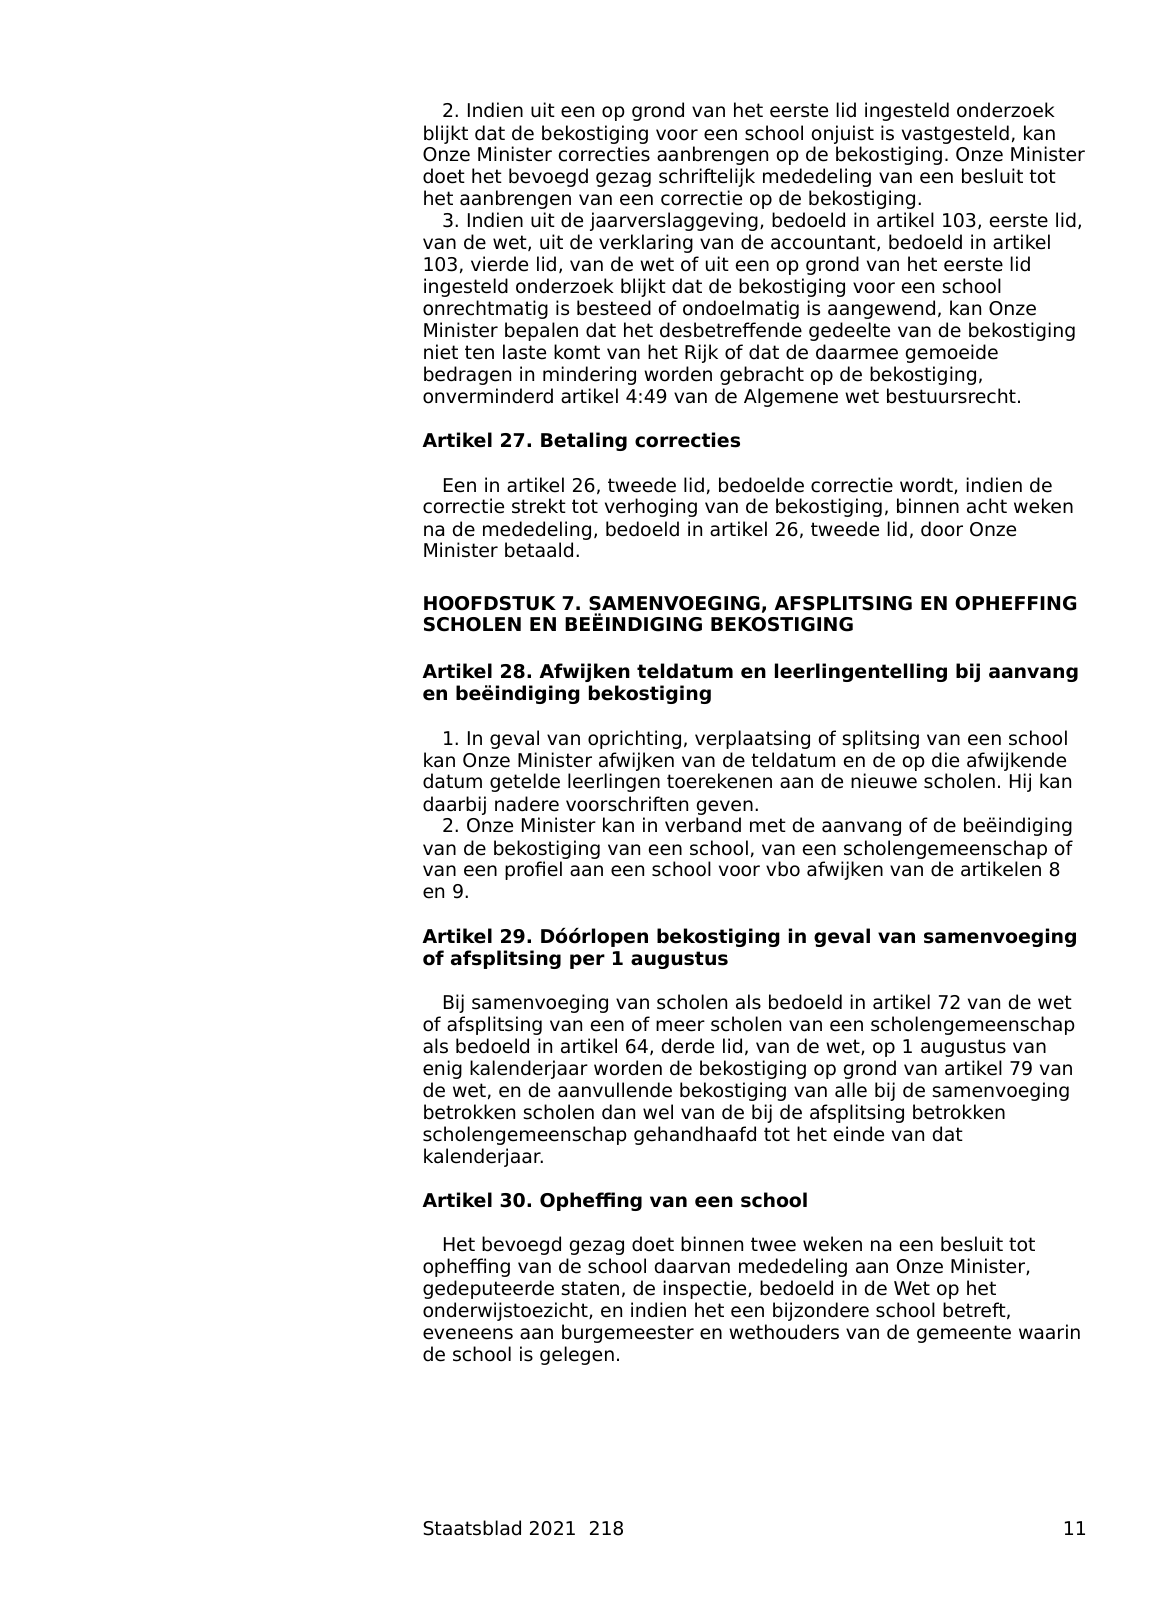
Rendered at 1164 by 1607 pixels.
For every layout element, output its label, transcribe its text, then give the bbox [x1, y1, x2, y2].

text 1. In geval van oprichting, verplaatsing of splitsing van een school kan Onze Minister afwijken van de teldatum en de op die afwijkende datum getelde leerlingen toerekenen aan de nieuwe scholen. Hij kan daarbij nadere voorschriften geven. [422, 727, 1087, 815]
text 2. Onze Minister kan in verband met de aanvang of de beëindiging van de bekostiging van een school, van een scholengemeenschap of van een profiel aan een school voor vbo afwijken van de artikelen 8 en 9. [422, 815, 1087, 903]
subtitle Artikel 27. Betaling correcties [422, 430, 1087, 452]
subtitle Artikel 28. Afwijken teldatum en leerlingentelling bij aanvang en beëindiging bekostiging [422, 661, 1087, 705]
text 2. Indien uit een op grond van het eerste lid ingesteld onderzoek blijkt dat de bekostiging voor een school onjuist is vastgesteld, kan Onze Minister correcties aanbrengen op de bekostiging. Onze Minister doet het bevoegd gezag schriftelijk mededeling van een besluit tot het aanbrengen van een correctie op de bekostiging. [422, 100, 1087, 210]
text Het bevoegd gezag doet binnen twee weken na een besluit tot opheffing van de school daarvan mededeling aan Onze Minister, gedeputeerde staten, de inspectie, bedoeld in de Wet op het onderwijstoezicht, en indien het een bijzondere school betreft, eveneens aan burgemeester en wethouders van de gemeente waarin de school is gelegen. [422, 1234, 1087, 1366]
text Bij samenvoeging van scholen als bedoeld in artikel 72 van de wet of afsplitsing van een of meer scholen van een scholengemeenschap als bedoeld in artikel 64, derde lid, van de wet, op 1 augustus van enig kalenderjaar worden de bekostiging op grond van artikel 79 van de wet, en de aanvullende bekostiging van alle bij de samenvoeging betrokken scholen dan wel van de bij de afsplitsing betrokken scholengemeenschap gehandhaafd tot het einde van dat kalenderjaar. [422, 992, 1087, 1167]
subtitle Artikel 29. Dóórlopen bekostiging in geval van samenvoeging of afsplitsing per 1 augustus [422, 926, 1087, 969]
subtitle HOOFDSTUK 7. SAMENVOEGING, AFSPLITSING EN OPHEFFING SCHOLEN EN BEËINDIGING BEKOSTIGING [422, 592, 1087, 636]
subtitle Artikel 30. Opheffing van een school [422, 1190, 1087, 1212]
text Een in artikel 26, tweede lid, bedoelde correctie wordt, indien de correctie strekt tot verhoging van de bekostiging, binnen acht weken na de mededeling, bedoeld in artikel 26, tweede lid, door Onze Minister betaald. [422, 474, 1087, 562]
text 3. Indien uit de jaarverslaggeving, bedoeld in artikel 103, eerste lid, van de wet, uit de verklaring van de accountant, bedoeld in artikel 103, vierde lid, van de wet of uit een op grond van het eerste lid ingesteld onderzoek blijkt dat de bekostiging voor een school onrechtmatig is besteed of ondoelmatig is aangewend, kan Onze Minister bepalen dat het desbetreffende gedeelte van de bekostiging niet ten laste komt van het Rijk of dat de daarmee gemoeide bedragen in mindering worden gebracht op de bekostiging, onverminderd artikel 4:49 van de Algemene wet bestuursrecht. [422, 210, 1087, 408]
